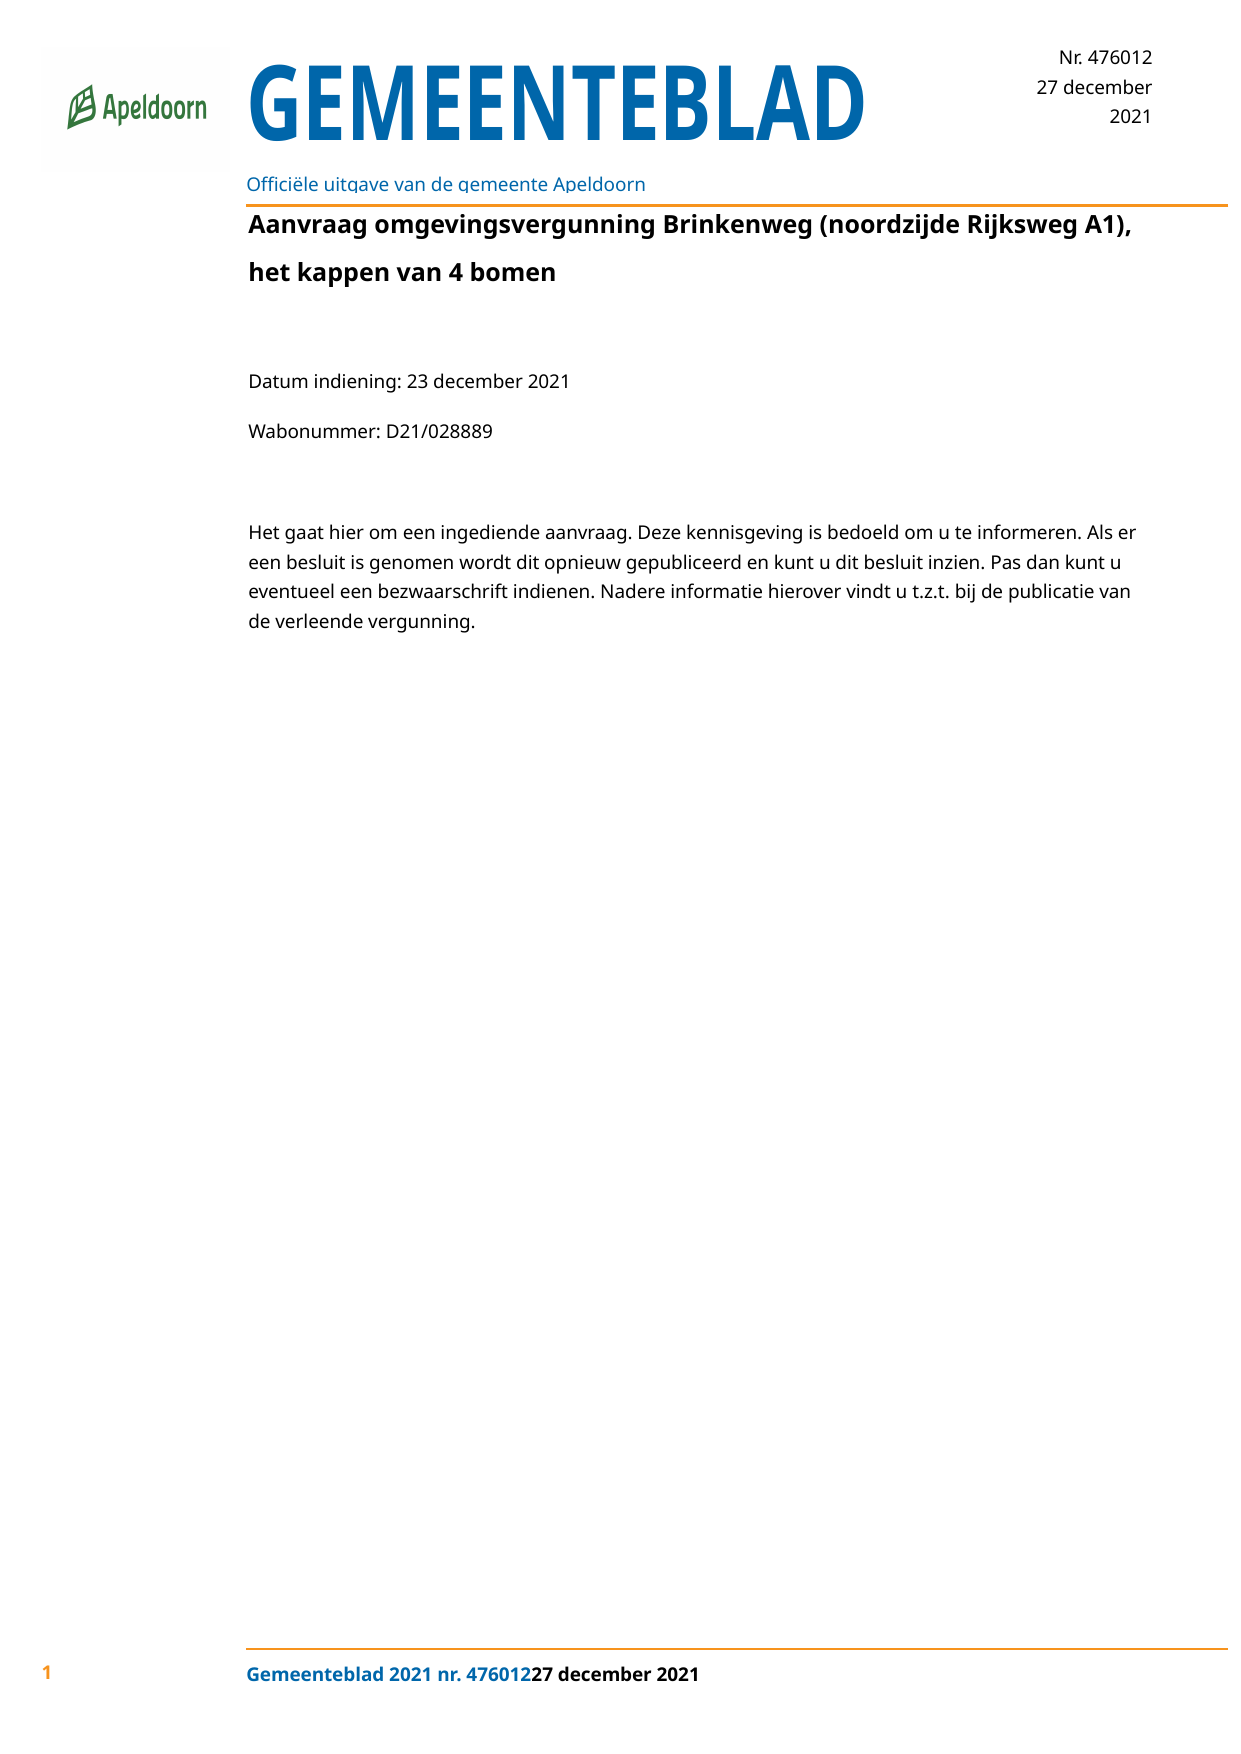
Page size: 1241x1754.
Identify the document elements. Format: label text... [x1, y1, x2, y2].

text Wabonummer: D21/028889 [248, 419, 1152, 444]
text Aanvraag omgevingsvergunning Brinkenweg (noordzijde Rijksweg A1), het kappen van 4 bomen [248, 207, 1152, 288]
text Datum indiening: 23 december 2021 [248, 368, 1152, 394]
text Het gaat hier om een ingediende aanvraag. Deze kennisgeving is bedoeld om u te informeren. Als er een besluit is genomen wordt dit opnieuw gepubliceerd en kunt u dit besluit inzien. Pas dan kunt u eventueel een bezwaarschrift indienen. Nadere informatie hierover vindt u t.z.t. bij de publicatie van de verleende vergunning. [248, 519, 1152, 634]
picture [41, 47, 231, 172]
